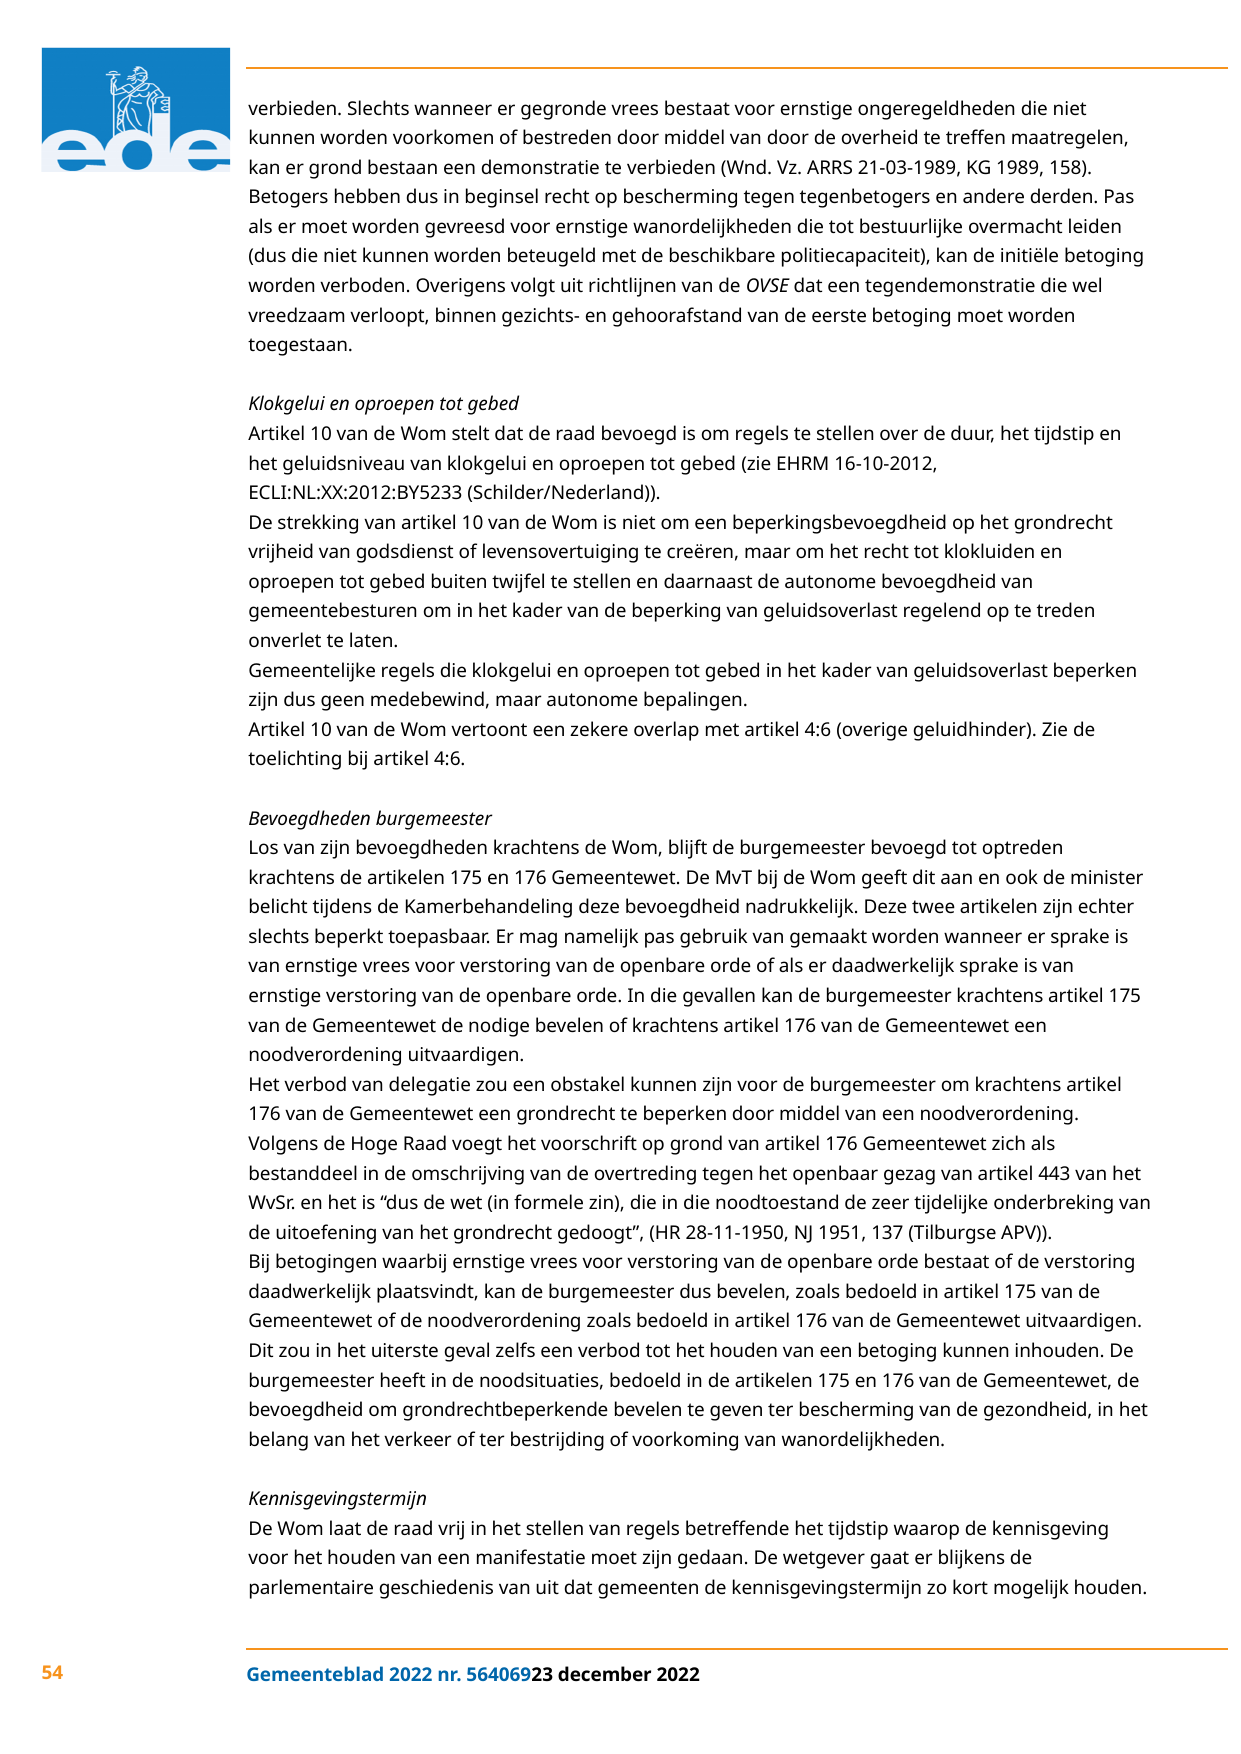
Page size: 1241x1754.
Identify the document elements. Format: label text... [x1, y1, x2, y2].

text Los van zijn bevoegdheden krachtens de Wom, blijft de burgemeester bevoegd tot optreden krachtens de artikelen 175 en 176 Gemeentewet. De MvT bij de Wom geeft dit aan en ook de minister belicht tijdens de Kamerbehandeling deze bevoegdheid nadrukkelijk. Deze twee artikelen zijn echter slechts beperkt toepasbaar. Er mag namelijk pas gebruik van gemaakt worden wanneer er sprake is van ernstige vrees voor verstoring van de openbare orde of als er daadwerkelijk sprake is van ernstige verstoring van de openbare orde. In die gevallen kan de burgemeester krachtens artikel 175 van de Gemeentewet de nodige bevelen of krachtens artikel 176 van de Gemeentewet een noodverordening uitvaardigen. [248, 834, 1152, 1067]
text Bevoegdheden burgemeester [248, 805, 1152, 831]
text Artikel 10 van de Wom stelt dat de raad bevoegd is om regels te stellen over de duur, het tijdstip en het geluidsniveau van klokgelui en oproepen tot gebed (zie EHRM 16-10-2012, ECLI:NL:XX:2012:BY5233 (Schilder/Nederland)). [248, 420, 1152, 505]
text De Wom laat de raad vrij in het stellen van regels betreffende het tijdstip waarop de kennisgeving voor het houden van een manifestatie moet zijn gedaan. De wetgever gaat er blijkens de parlementaire geschiedenis van uit dat gemeenten de kennisgevingstermijn zo kort mogelijk houden. [248, 1515, 1152, 1600]
text Artikel 10 van de Wom vertoont een zekere overlap met artikel 4:6 (overige geluidhinder). Zie de toelichting bij artikel 4:6. [248, 716, 1152, 771]
picture [41, 47, 231, 172]
text Bij betogingen waarbij ernstige vrees voor verstoring van de openbare orde bestaat of de verstoring daadwerkelijk plaatsvindt, kan de burgemeester dus bevelen, zoals bedoeld in artikel 175 van de Gemeentewet of de noodverordening zoals bedoeld in artikel 176 van de Gemeentewet uitvaardigen. Dit zou in het uiterste geval zelfs een verbod tot het houden van een betoging kunnen inhouden. De burgemeester heeft in de noodsituaties, bedoeld in de artikelen 175 en 176 van de Gemeentewet, de bevoegdheid om grondrechtbeperkende bevelen te geven ter bescherming van de gezondheid, in het belang van het verkeer of ter bestrijding of voorkoming van wanordelijkheden. [248, 1248, 1152, 1452]
text Gemeentelijke regels die klokgelui en oproepen tot gebed in het kader van geluidsoverlast beperken zijn dus geen medebewind, maar autonome bepalingen. [248, 657, 1152, 712]
text Volgens de Hoge Raad voegt het voorschrift op grond van artikel 176 Gemeentewet zich als bestanddeel in de omschrijving van de overtreding tegen het openbaar gezag van artikel 443 van het WvSr. en het is “dus de wet (in formele zin), die in die noodtoestand de zeer tijdelijke onderbreking van de uitoefening van het grondrecht gedoogt”, (HR 28-11-1950, NJ 1951, 137 (Tilburgse APV)). [248, 1130, 1152, 1245]
text De strekking van artikel 10 van de Wom is niet om een beperkingsbevoegdheid op het grondrecht vrijheid van godsdienst of levensovertuiging te creëren, maar om het recht tot klokluiden en oproepen tot gebed buiten twijfel te stellen en daarnaast de autonome bevoegdheid van gemeentebesturen om in het kader van de beperking van geluidsoverlast regelend op te treden onverlet te laten. [248, 509, 1152, 653]
text Klokgelui en oproepen tot gebed [248, 391, 1152, 416]
text Kennisgevingstermijn [248, 1485, 1152, 1511]
text verbieden. Slechts wanneer er gegronde vrees bestaat voor ernstige ongeregeldheden die niet kunnen worden voorkomen of bestreden door middel van door de overheid te treffen maatregelen, kan er grond bestaan een demonstratie te verbieden (Wnd. Vz. ARRS 21-03-1989, KG 1989, 158). [248, 95, 1152, 180]
text Het verbod van delegatie zou een obstakel kunnen zijn voor de burgemeester om krachtens artikel 176 van de Gemeentewet een grondrecht te beperken door middel van een noodverordening. [248, 1071, 1152, 1126]
text Betogers hebben dus in beginsel recht op bescherming tegen tegenbetogers en andere derden. Pas als er moet worden gevreesd voor ernstige wanordelijkheden die tot bestuurlijke overmacht leiden (dus die niet kunnen worden beteugeld met de beschikbare politiecapaciteit), kan de initiële betoging worden verboden. Overigens volgt uit richtlijnen van de OVSE dat een tegendemonstratie die wel vreedzaam verloopt, binnen gezichts- en gehoorafstand van de eerste betoging moet worden toegestaan. [248, 183, 1152, 357]
